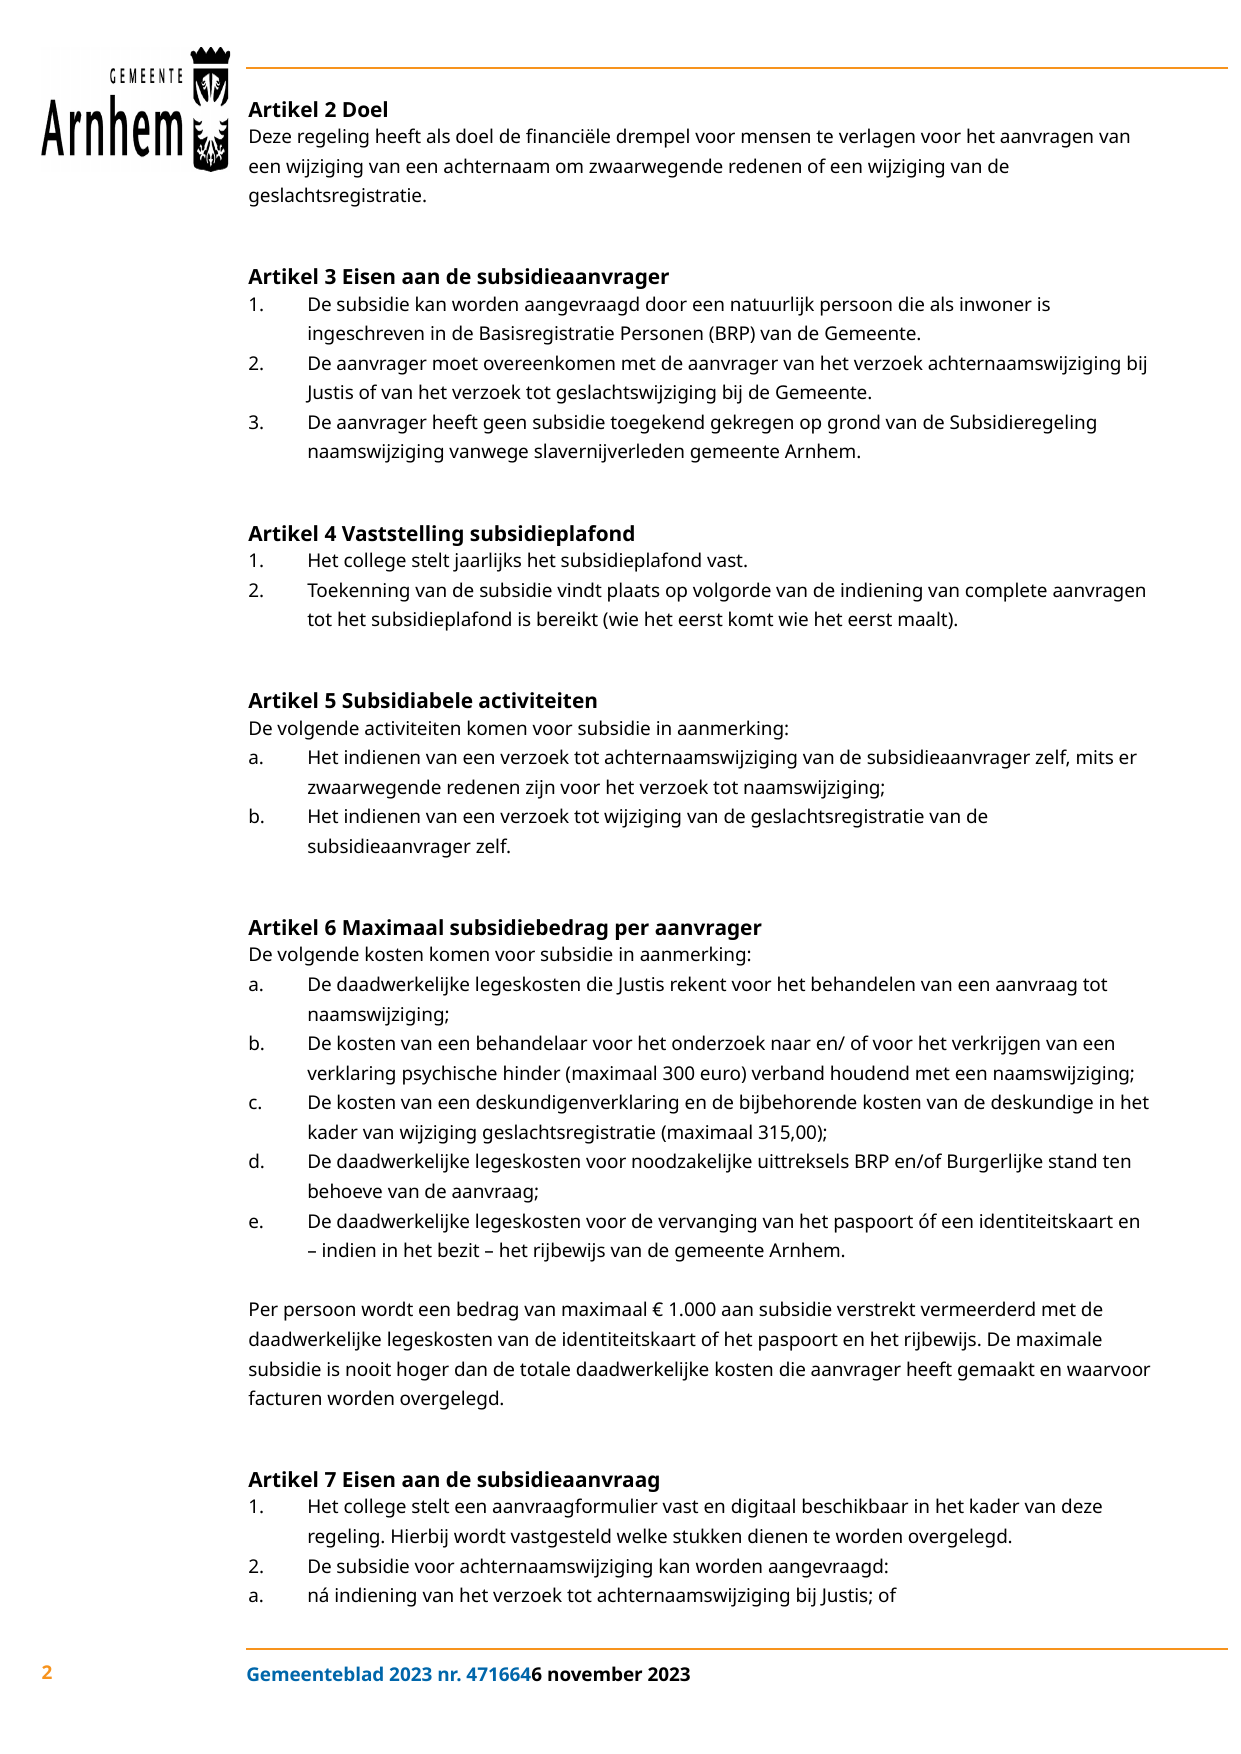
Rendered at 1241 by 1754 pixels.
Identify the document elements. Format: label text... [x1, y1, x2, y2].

list Het indienen van een verzoek tot wijziging van de geslachtsregistratie van de subsidieaanvrager zelf. [248, 803, 1152, 859]
text Artikel 2 Doel [248, 95, 1152, 123]
list De aanvrager moet overeenkomen met de aanvrager van het verzoek achternaamswijziging bij Justis of van het verzoek tot geslachtswijziging bij de Gemeente. [248, 350, 1152, 405]
list De daadwerkelijke legeskosten voor noodzakelijke uittreksels BRP en/of Burgerlijke stand ten behoeve van de aanvraag; [248, 1149, 1152, 1204]
text Artikel 7 Eisen aan de subsidieaanvraag [248, 1465, 1152, 1494]
list De subsidie kan worden aangevraagd door een natuurlijk persoon die als inwoner is ingeschreven in de Basisregistratie Personen (BRP) van de Gemeente. [248, 291, 1152, 346]
list De daadwerkelijke legeskosten die Justis rekent voor het behandelen van een aanvraag tot naamswijziging; [248, 971, 1152, 1026]
list De subsidie voor achternaamswijziging kan worden aangevraagd: [248, 1553, 1152, 1579]
picture [41, 47, 231, 172]
list Het indienen van een verzoek tot achternaamswijziging van de subsidieaanvrager zelf, mits er zwaarwegende redenen zijn voor het verzoek tot naamswijziging; [248, 744, 1152, 800]
list Het college stelt jaarlijks het subsidieplafond vast. [248, 547, 1152, 573]
text De volgende activiteiten komen voor subsidie in aanmerking: [248, 715, 1152, 741]
list Het college stelt een aanvraagformulier vast en digitaal beschikbaar in het kader van deze regeling. Hierbij wordt vastgesteld welke stukken dienen te worden overgelegd. [248, 1494, 1152, 1549]
list ná indiening van het verzoek tot achternaamswijziging bij Justis; of [248, 1582, 1152, 1608]
list De aanvrager heeft geen subsidie toegekend gekregen op grond van de Subsidieregeling naamswijziging vanwege slavernijverleden gemeente Arnhem. [248, 409, 1152, 464]
text Deze regeling heeft als doel de financiële drempel voor mensen te verlagen voor het aanvragen van een wijziging van een achternaam om zwaarwegende redenen of een wijziging van de geslachtsregistratie. [248, 123, 1152, 208]
list Toekenning van de subsidie vindt plaats op volgorde van de indiening van complete aanvragen tot het subsidieplafond is bereikt (wie het eerst komt wie het eerst maalt). [248, 577, 1152, 632]
list De daadwerkelijke legeskosten voor de vervanging van het paspoort óf een identiteitskaart en – indien in het bezit – het rijbewijs van de gemeente Arnhem. [248, 1208, 1152, 1263]
text Artikel 5 Subsidiabele activiteiten [248, 686, 1152, 715]
text De volgende kosten komen voor subsidie in aanmerking: [248, 942, 1152, 967]
text Per persoon wordt een bedrag van maximaal € 1.000 aan subsidie verstrekt vermeerderd met de daadwerkelijke legeskosten van de identiteitskaart of het paspoort en het rijbewijs. De maximale subsidie is nooit hoger dan de totale daadwerkelijke kosten die aanvrager heeft gemaakt en waarvoor facturen worden overgelegd. [248, 1297, 1152, 1411]
list De kosten van een deskundigenverklaring en de bijbehorende kosten van de deskundige in het kader van wijziging geslachtsregistratie (maximaal 315,00); [248, 1089, 1152, 1145]
text Artikel 3 Eisen aan de subsidieaanvrager [248, 262, 1152, 291]
text Artikel 6 Maximaal subsidiebedrag per aanvrager [248, 913, 1152, 942]
text Artikel 4 Vaststelling subsidieplafond [248, 519, 1152, 547]
list De kosten van een behandelaar voor het onderzoek naar en/ of voor het verkrijgen van een verklaring psychische hinder (maximaal 300 euro) verband houdend met een naamswijziging; [248, 1030, 1152, 1086]
